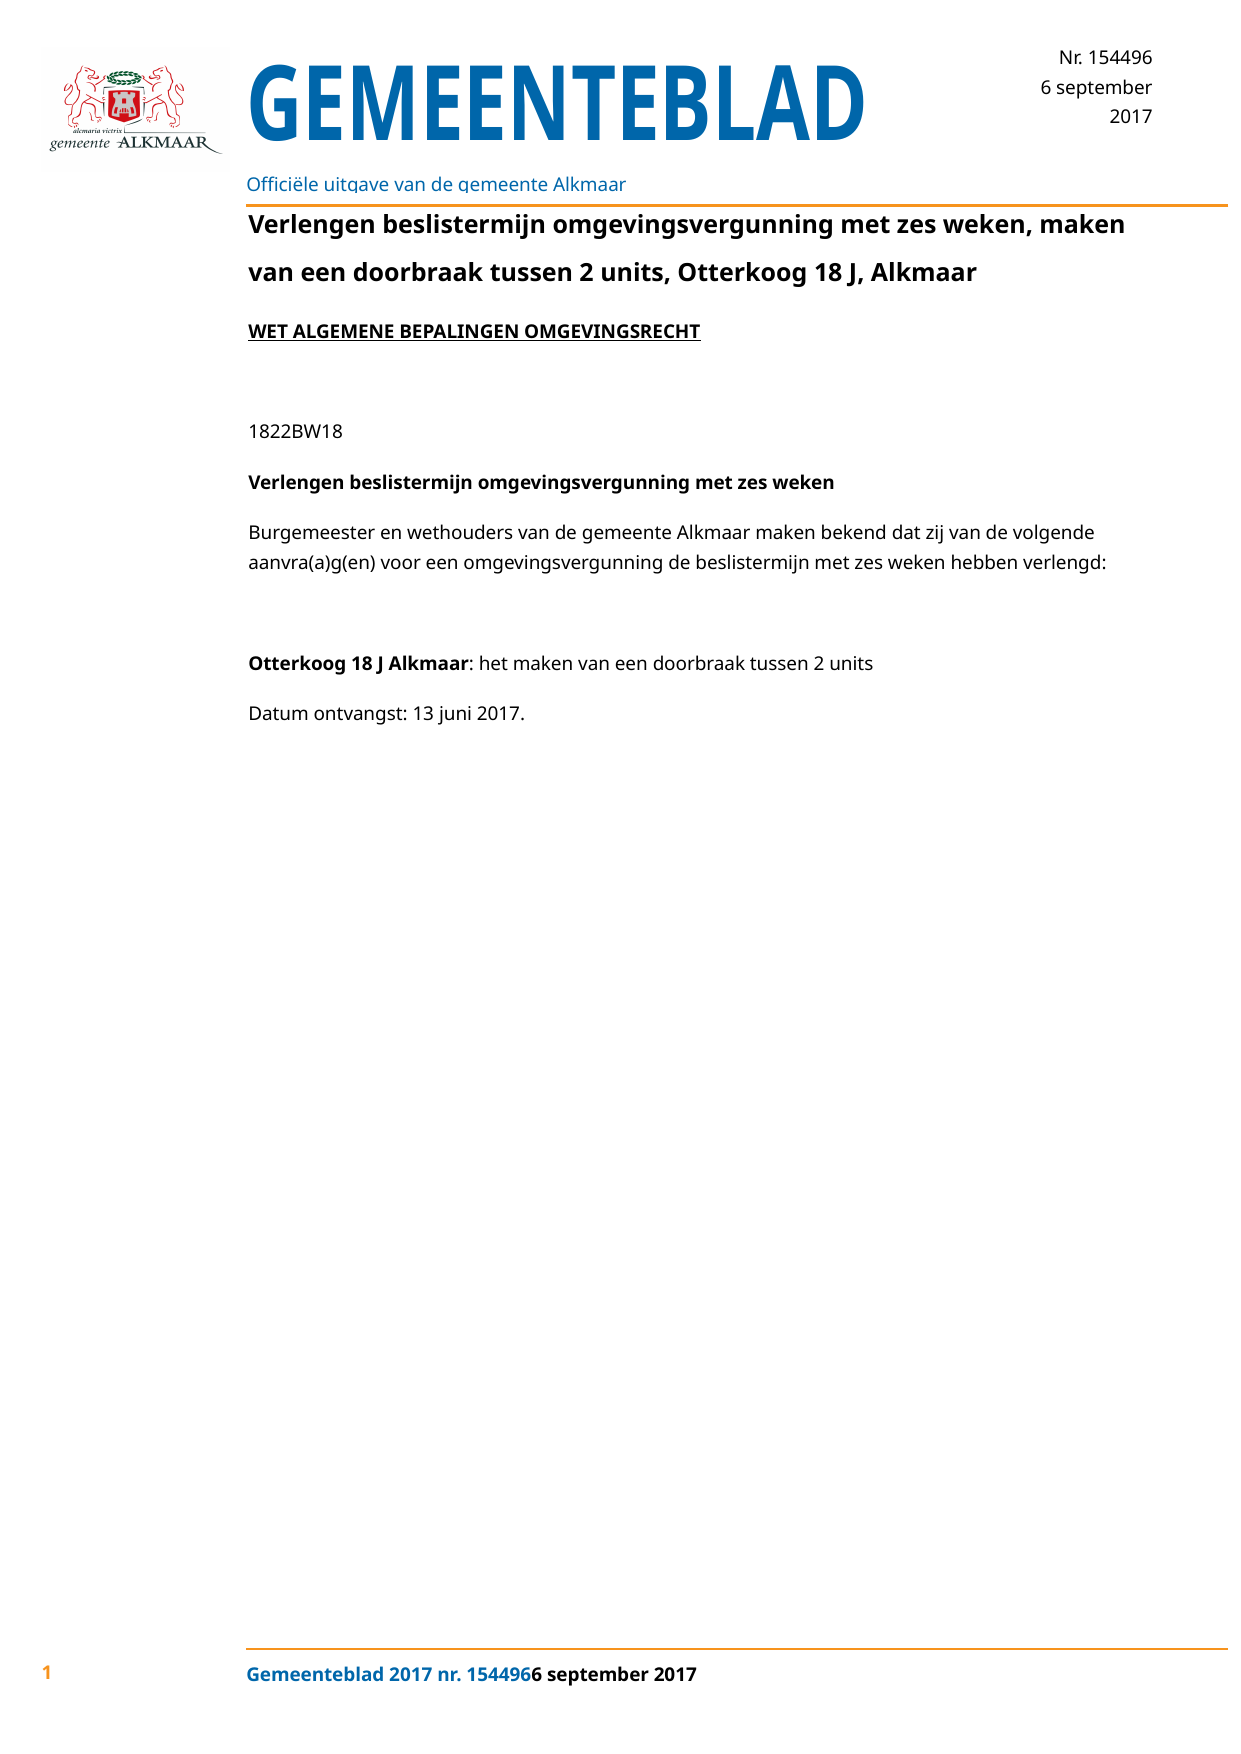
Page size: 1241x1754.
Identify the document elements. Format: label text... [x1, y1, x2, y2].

picture [41, 47, 231, 172]
text 1822BW18 [248, 419, 1152, 444]
text WET ALGEMENE BEPALINGEN OMGEVINGSRECHT [248, 318, 1152, 344]
text Burgemeester en wethouders van de gemeente Alkmaar maken bekend dat zij van de volgende aanvra(a)g(en) voor een omgevingsvergunning de beslistermijn met zes weken hebben verlengd: [248, 519, 1152, 575]
text Datum ontvangst: 13 juni 2017. [248, 700, 1152, 726]
text Otterkoog 18 J Alkmaar: het maken van een doorbraak tussen 2 units [248, 650, 1152, 676]
text Verlengen beslistermijn omgevingsvergunning met zes weken [248, 469, 1152, 495]
text Verlengen beslistermijn omgevingsvergunning met zes weken, maken van een doorbraak tussen 2 units, Otterkoog 18 J, Alkmaar [248, 207, 1152, 288]
